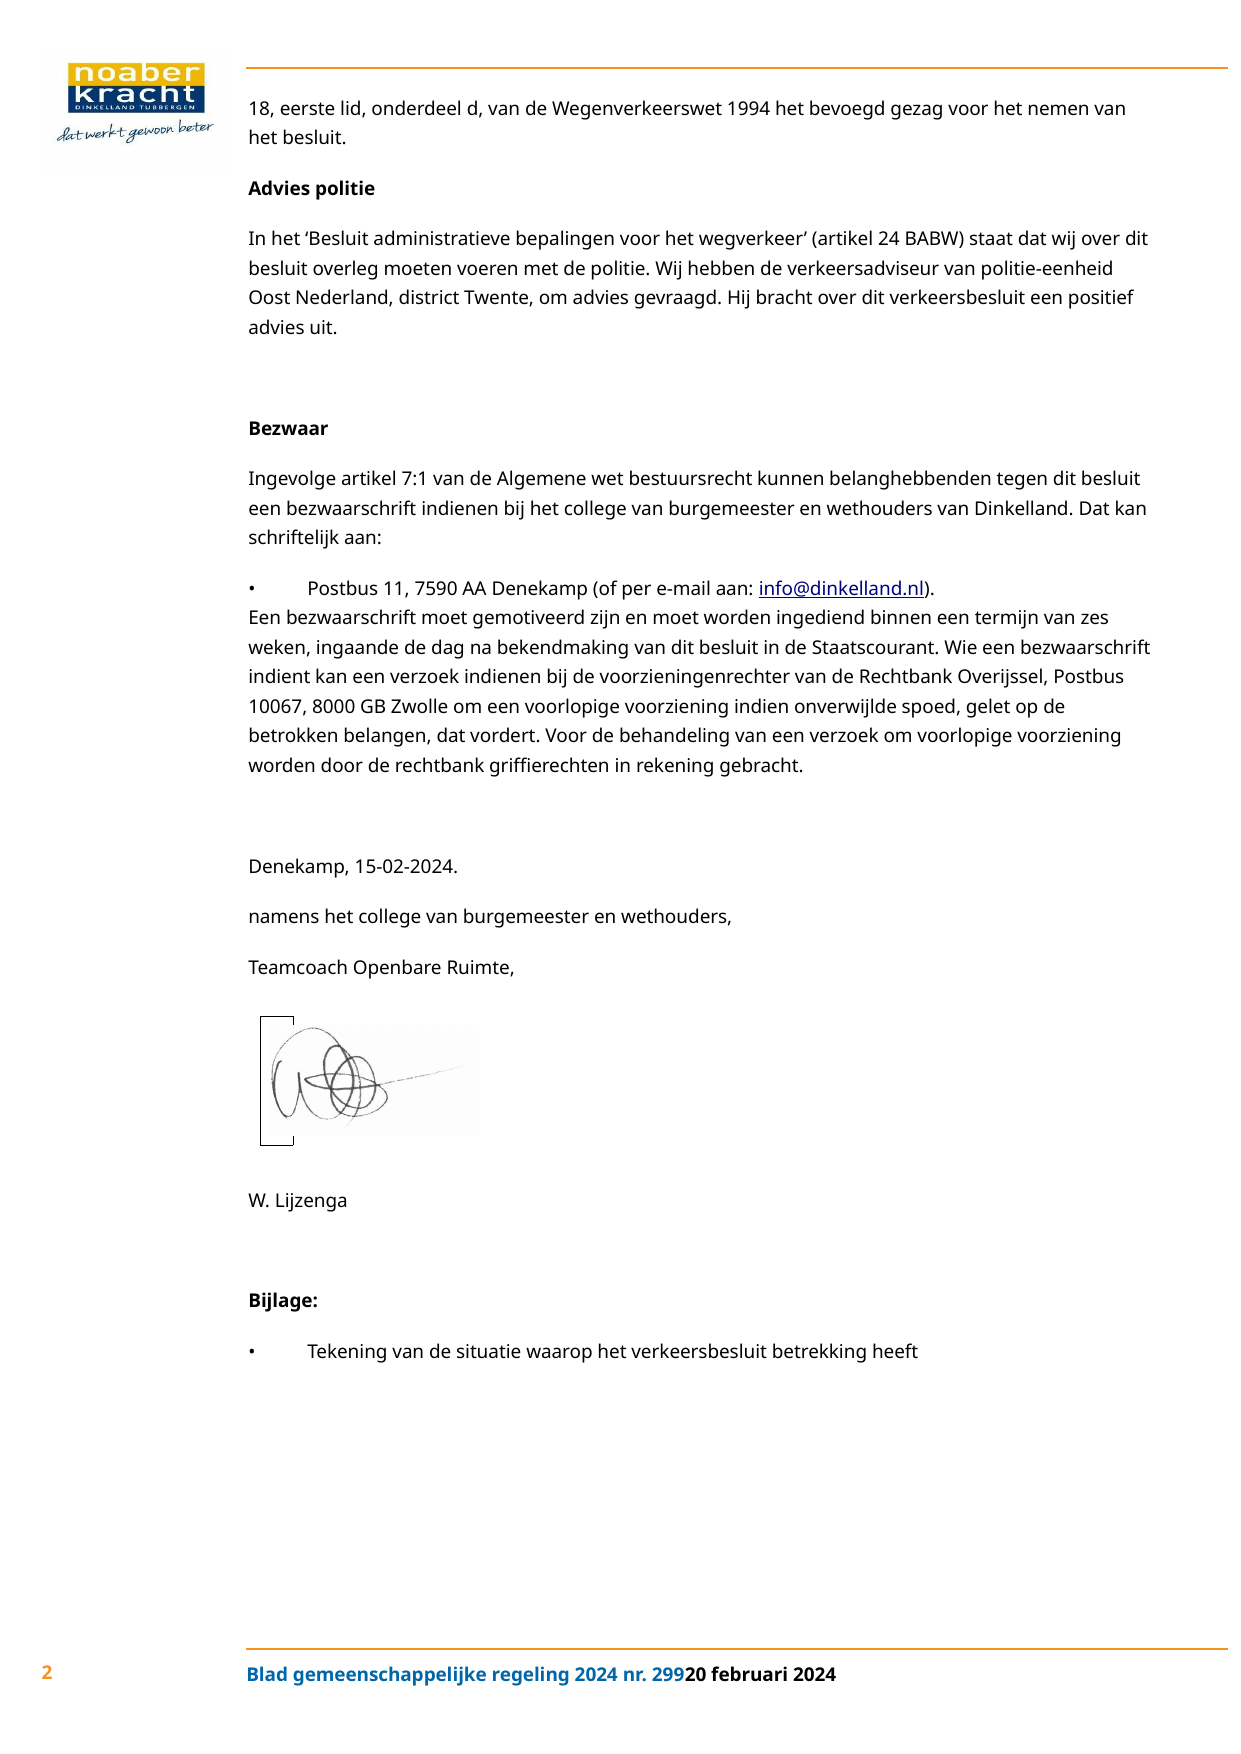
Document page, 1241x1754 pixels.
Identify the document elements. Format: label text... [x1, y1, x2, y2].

picture [268, 1025, 479, 1136]
text Teamcoach Openbare Ruimte, [248, 954, 1152, 980]
text Denekamp, 15-02-2024. [248, 853, 1152, 879]
text Een bezwaarschrift moet gemotiveerd zijn en moet worden ingediend binnen een termijn van zes weken, ingaande de dag na bekendmaking van dit besluit in de Staatscourant. Wie een bezwaarschrift indient kan een verzoek indienen bij de voorzieningenrechter van de Rechtbank Overijssel, Postbus 10067, 8000 GB Zwolle om een voorlopige voorziening indien onverwijlde spoed, gelet op de betrokken belangen, dat vordert. Voor de behandeling van een verzoek om voorlopige voorziening worden door de rechtbank griffierechten in rekening gebracht. [248, 604, 1152, 778]
picture [41, 47, 231, 172]
list Tekening van de situatie waarop het verkeersbesluit betrekking heeft [248, 1338, 1152, 1364]
list Postbus 11, 7590 AA Denekamp (of per e-mail aan: info@dinkelland.nl). [248, 575, 1152, 601]
text In het ‘Besluit administratieve bepalingen voor het wegverkeer’ (artikel 24 BABW) staat dat wij over dit besluit overleg moeten voeren met de politie. Wij hebben de verkeersadviseur van politie-eenheid Oost Nederland, district Twente, om advies gevraagd. Hij bracht over dit verkeersbesluit een positief advies uit. [248, 225, 1152, 340]
text Advies politie [248, 175, 1152, 201]
text Bezwaar [248, 415, 1152, 441]
text Bijlage: [248, 1288, 1152, 1313]
text W. Lijzenga [248, 1187, 1152, 1212]
text Ingevolge artikel 7:1 van de Algemene wet bestuursrecht kunnen belanghebbenden tegen dit besluit een bezwaarschrift indienen bij het college van burgemeester en wethouders van Dinkelland. Dat kan schriftelijk aan: [248, 465, 1152, 550]
text namens het college van burgemeester en wethouders, [248, 903, 1152, 929]
text 18, eerste lid, onderdeel d, van de Wegenverkeerswet 1994 het bevoegd gezag voor het nemen van het besluit. [248, 95, 1152, 150]
